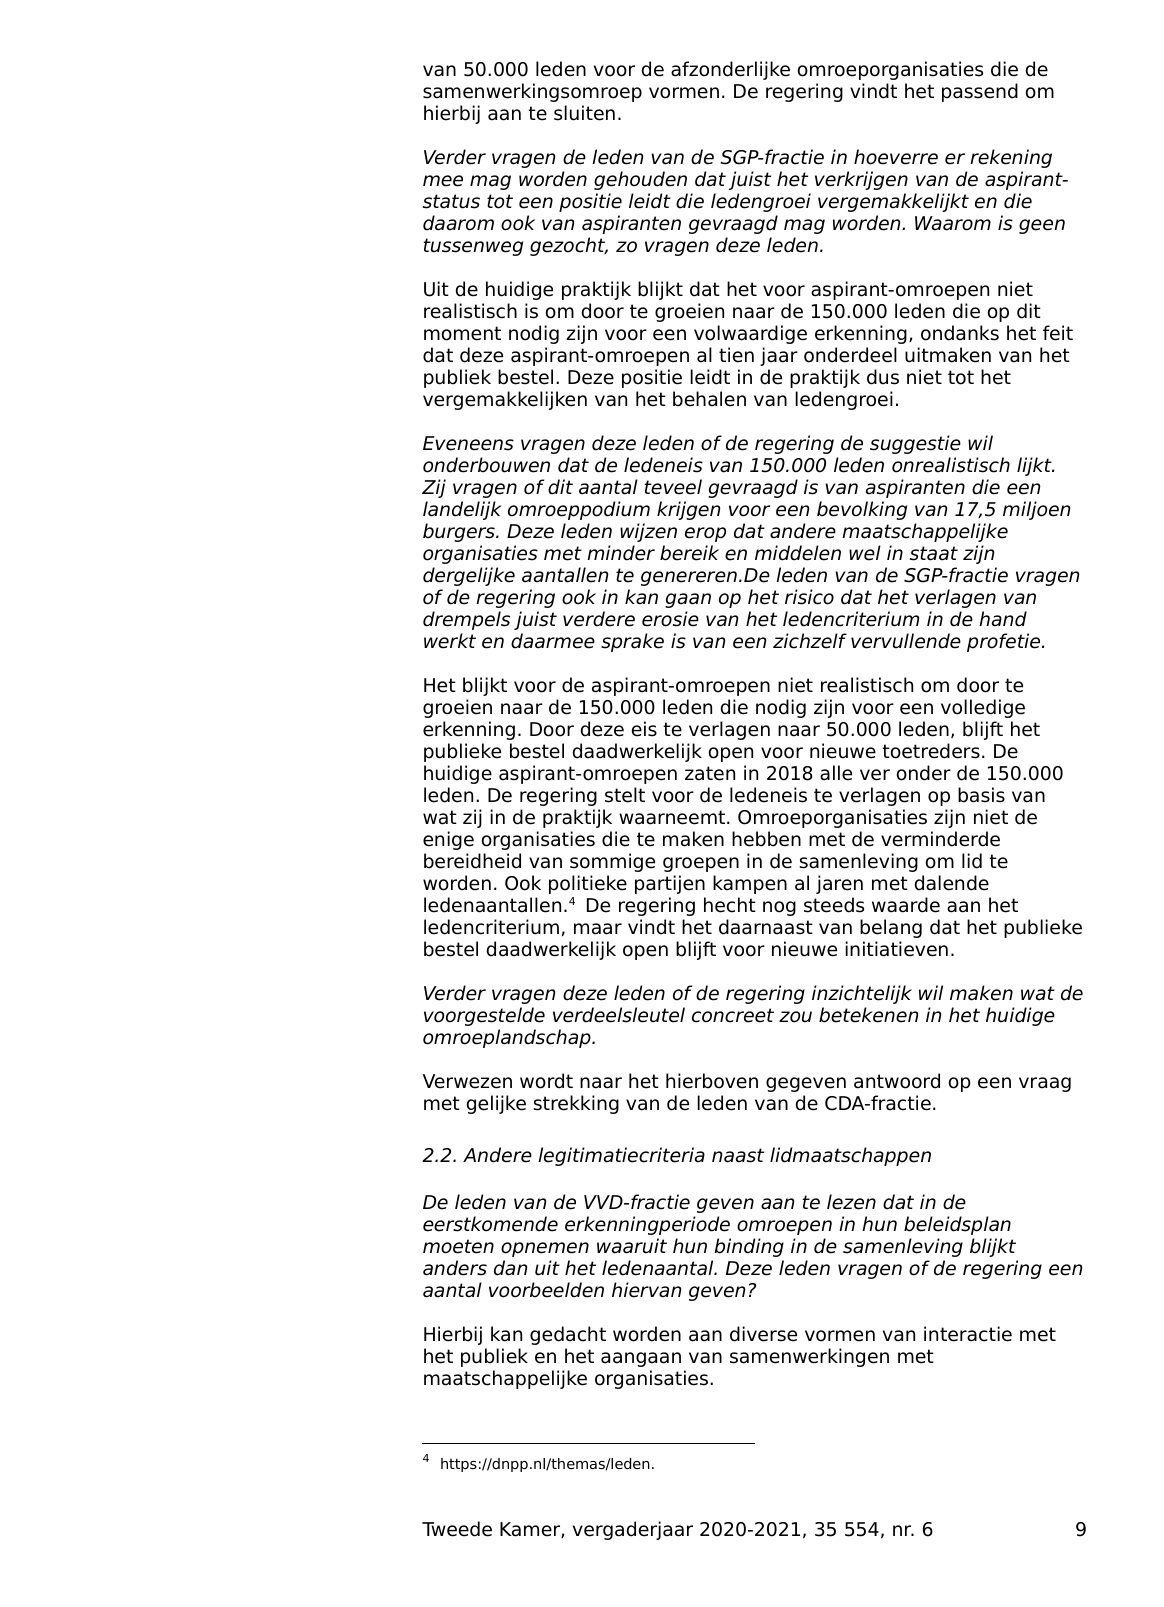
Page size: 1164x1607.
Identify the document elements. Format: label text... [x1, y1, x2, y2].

text van 50.000 leden voor de afzonderlijke omroeporganisaties die de samenwerkingsomroep vormen. De regering vindt het passend om hierbij aan te sluiten. [422, 59, 1087, 125]
text Hierbij kan gedacht worden aan diverse vormen van interactie met het publiek en het aangaan van samenwerkingen met maatschappelijke organisaties. [422, 1324, 1087, 1390]
text Verwezen wordt naar het hierboven gegeven antwoord op een vraag met gelijke strekking van de leden van de CDA-fractie. [422, 1071, 1087, 1115]
subtitle 2.2. Andere legitimatiecriteria naast lidmaatschappen [422, 1145, 1087, 1167]
text https://dnpp.nl/themas/leden. [422, 1452, 1087, 1474]
text Verder vragen de leden van de SGP-fractie in hoeverre er rekening mee mag worden gehouden dat juist het verkrijgen van de aspirant-status tot een positie leidt die ledengroei vergemakkelijkt en die daarom ook van aspiranten gevraagd mag worden. Waarom is geen tussenweg gezocht, zo vragen deze leden. [422, 147, 1087, 257]
text Het blijkt voor de aspirant-omroepen niet realistisch om door te groeien naar de 150.000 leden die nodig zijn voor een volledige erkenning. Door deze eis te verlagen naar 50.000 leden, blijft het publieke bestel daadwerkelijk open voor nieuwe toetreders. De huidige aspirant-omroepen zaten in 2018 alle ver onder de 150.000 leden. De regering stelt voor de ledeneis te verlagen op basis van wat zij in de praktijk waarneemt. Omroeporganisaties zijn niet de enige organisaties die te maken hebben met de verminderde bereidheid van sommige groepen in de samenleving om lid te worden. Ook politieke partijen kampen al jaren met dalende ledenaantallen. De regering hecht nog steeds waarde aan het ledencriterium, maar vindt het daarnaast van belang dat het publieke bestel daadwerkelijk open blijft voor nieuwe initiatieven. [422, 675, 1087, 961]
text De leden van de VVD-fractie geven aan te lezen dat in de eerstkomende erkenningperiode omroepen in hun beleidsplan moeten opnemen waaruit hun binding in de samenleving blijkt anders dan uit het ledenaantal. Deze leden vragen of de regering een aantal voorbeelden hiervan geven? [422, 1192, 1087, 1302]
text Verder vragen deze leden of de regering inzichtelijk wil maken wat de voorgestelde verdeelsleutel concreet zou betekenen in het huidige omroeplandschap. [422, 983, 1087, 1049]
text Uit de huidige praktijk blijkt dat het voor aspirant-omroepen niet realistisch is om door te groeien naar de 150.000 leden die op dit moment nodig zijn voor een volwaardige erkenning, ondanks het feit dat deze aspirant-omroepen al tien jaar onderdeel uitmaken van het publiek bestel. Deze positie leidt in de praktijk dus niet tot het vergemakkelijken van het behalen van ledengroei. [422, 279, 1087, 411]
text Eveneens vragen deze leden of de regering de suggestie wil onderbouwen dat de ledeneis van 150.000 leden onrealistisch lijkt. Zij vragen of dit aantal teveel gevraagd is van aspiranten die een landelijk omroeppodium krijgen voor een bevolking van 17,5 miljoen burgers. Deze leden wijzen erop dat andere maatschappelijke organisaties met minder bereik en middelen wel in staat zijn dergelijke aantallen te genereren.De leden van de SGP-fractie vragen of de regering ook in kan gaan op het risico dat het verlagen van drempels juist verdere erosie van het ledencriterium in de hand werkt en daarmee sprake is van een zichzelf vervullende profetie. [422, 433, 1087, 653]
